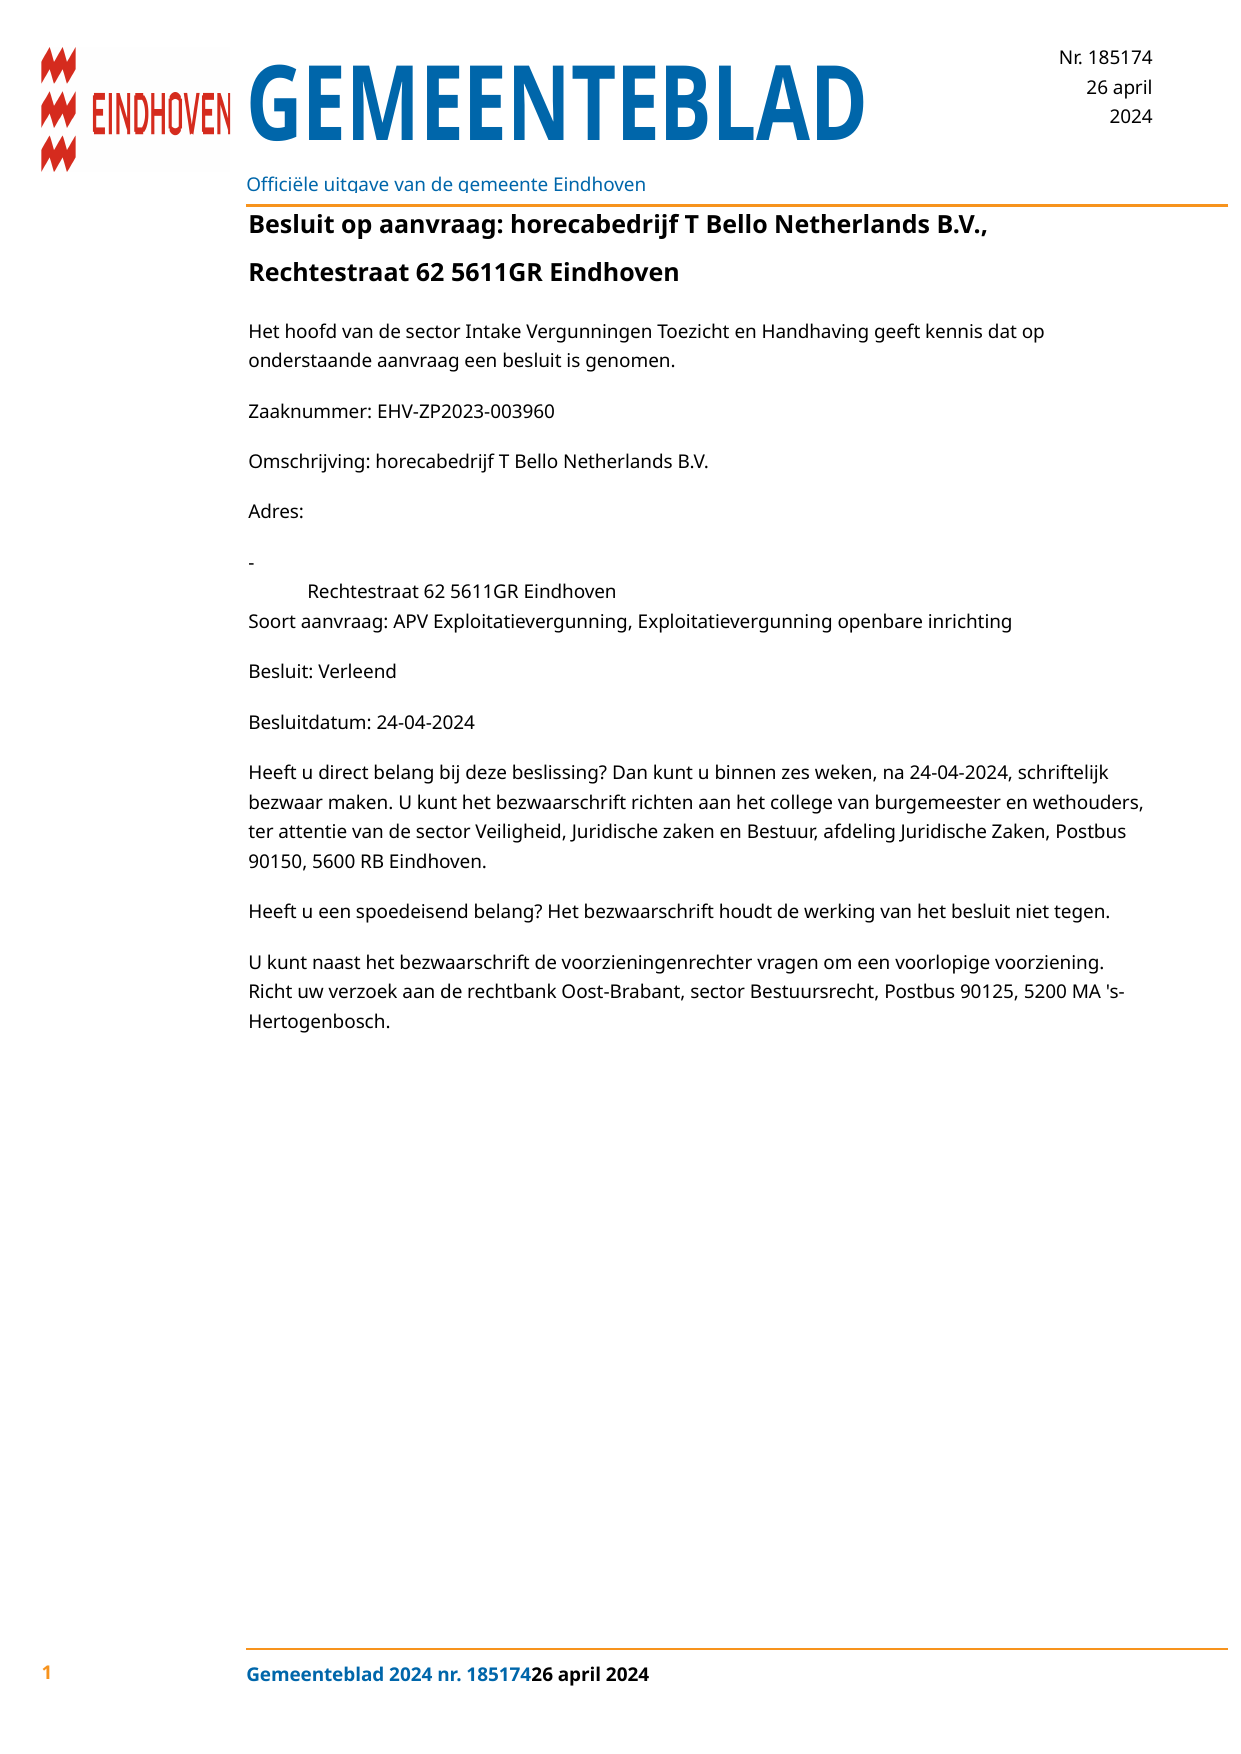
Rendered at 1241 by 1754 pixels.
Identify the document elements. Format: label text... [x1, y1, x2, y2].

picture [41, 47, 231, 172]
text Soort aanvraag: APV Exploitatievergunning, Exploitatievergunning openbare inrichting [248, 608, 1152, 634]
text Zaaknummer: EHV-ZP2023-003960 [248, 398, 1152, 424]
text Adres: [248, 499, 1152, 524]
list Rechtestraat 62 5611GR Eindhoven [248, 579, 1152, 604]
text Besluitdatum: 24-04-2024 [248, 709, 1152, 735]
text Het hoofd van de sector Intake Vergunningen Toezicht en Handhaving geeft kennis dat op onderstaande aanvraag een besluit is genomen. [248, 318, 1152, 373]
text Heeft u een spoedeisend belang? Het bezwaarschrift houdt de werking van het besluit niet tegen. [248, 899, 1152, 924]
text Heeft u direct belang bij deze beslissing? Dan kunt u binnen zes weken, na 24-04-2024, schriftelijk bezwaar maken. U kunt het bezwaarschrift richten aan het college van burgemeester en wethouders, ter attentie van de sector Veiligheid, Juridische zaken en Bestuur, afdeling Juridische Zaken, Postbus 90150, 5600 RB Eindhoven. [248, 759, 1152, 874]
text U kunt naast het bezwaarschrift de voorzieningenrechter vragen om een voorlopige voorziening. Richt uw verzoek aan de rechtbank Oost-Brabant, sector Bestuursrecht, Postbus 90125, 5200 MA 's-Hertogenbosch. [248, 949, 1152, 1034]
text Omschrijving: horecabedrijf T Bello Netherlands B.V. [248, 448, 1152, 474]
text Besluit: Verleend [248, 659, 1152, 684]
text Besluit op aanvraag: horecabedrijf T Bello Netherlands B.V., Rechtestraat 62 5611GR Eindhoven [248, 207, 1152, 288]
